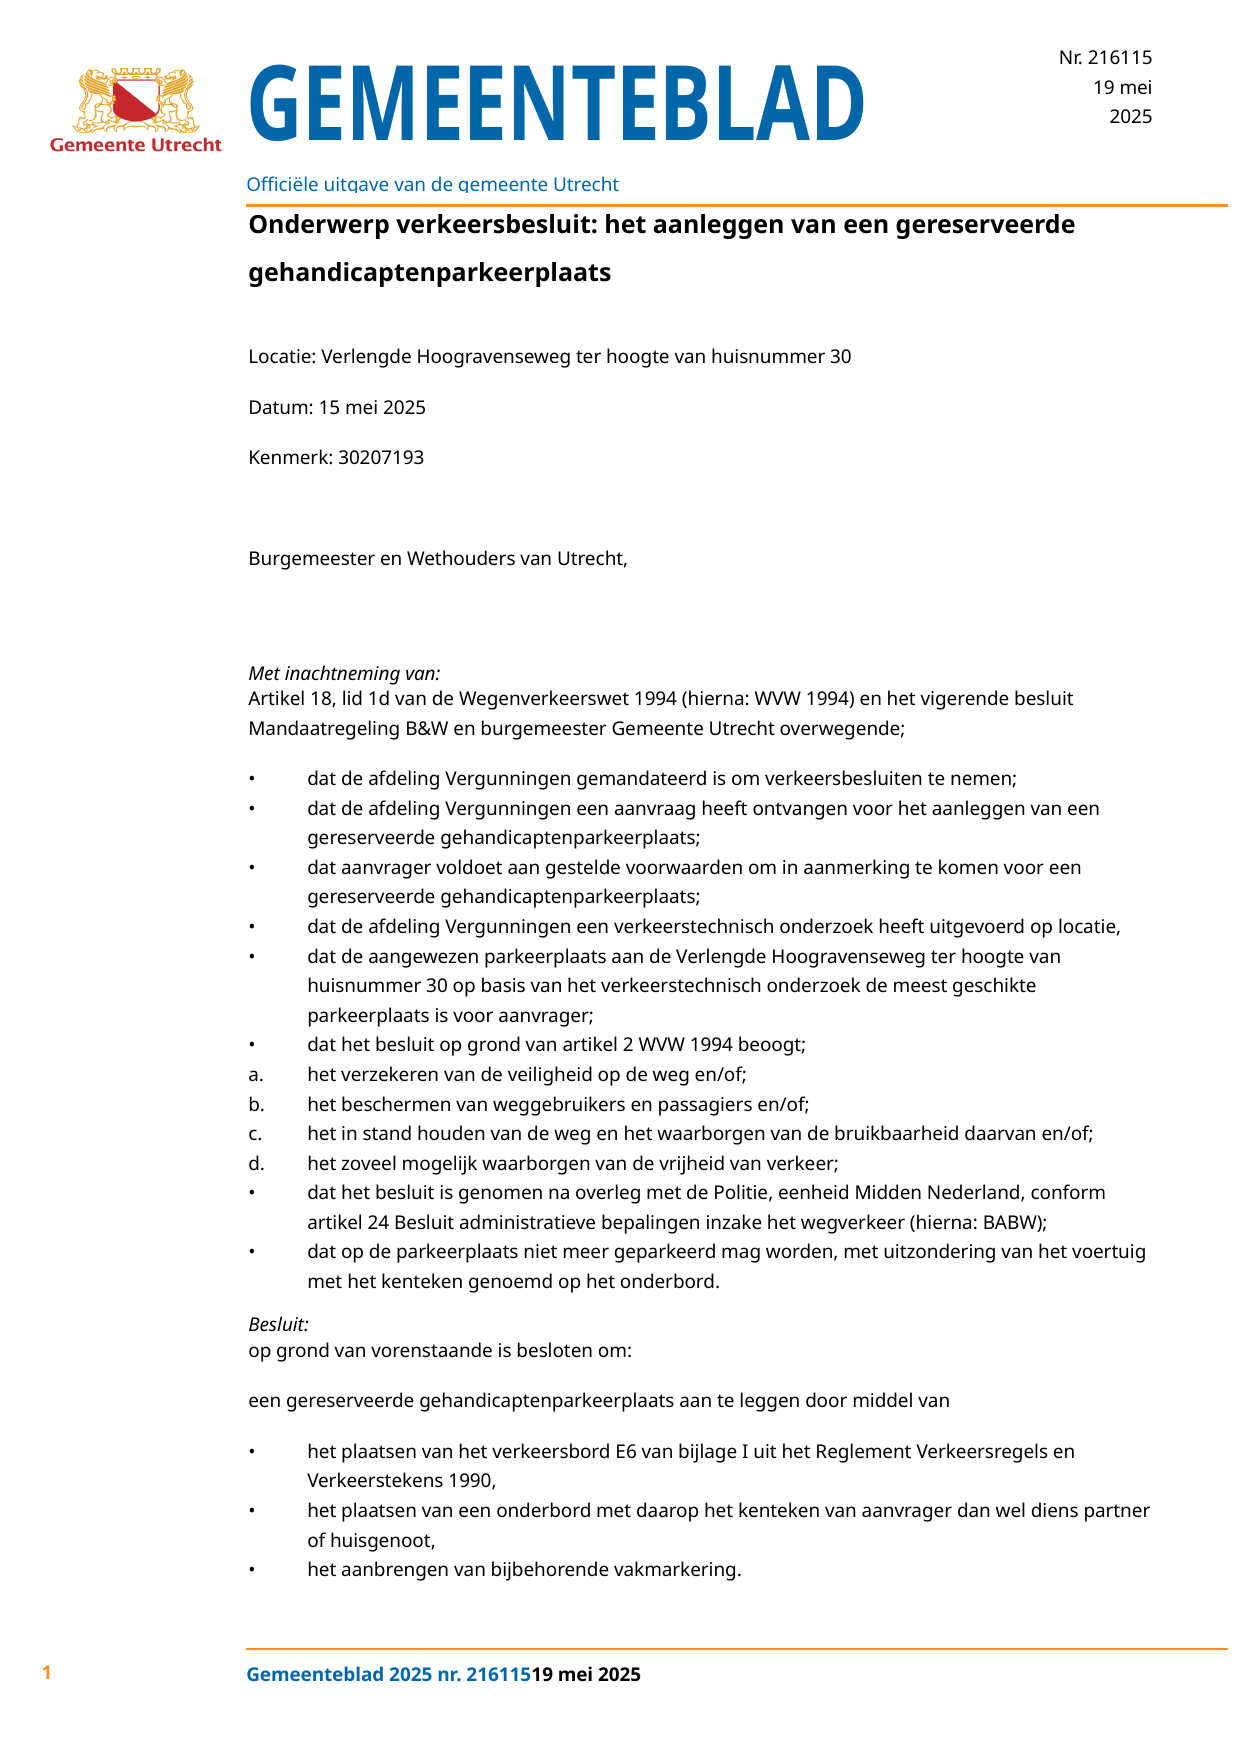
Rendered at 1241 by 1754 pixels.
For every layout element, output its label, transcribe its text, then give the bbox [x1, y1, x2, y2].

text Met inachtneming van: [248, 660, 1152, 685]
list dat de aangewezen parkeerplaats aan de Verlengde Hoogravenseweg ter hoogte van huisnummer 30 op basis van het verkeerstechnisch onderzoek de meest geschikte parkeerplaats is voor aanvrager; [248, 943, 1152, 1028]
list het plaatsen van een onderbord met daarop het kenteken van aanvrager dan wel diens partner of huisgenoot, [248, 1497, 1152, 1552]
text Onderwerp verkeersbesluit: het aanleggen van een gereserveerde gehandicaptenparkeerplaats [248, 207, 1152, 288]
list het beschermen van weggebruikers en passagiers en/of; [248, 1091, 1152, 1117]
list dat het besluit op grond van artikel 2 WVW 1994 beoogt; [248, 1032, 1152, 1057]
text Kenmerk: 30207193 [248, 444, 1152, 470]
list dat de afdeling Vergunningen een aanvraag heeft ontvangen voor het aanleggen van een gereserveerde gehandicaptenparkeerplaats; [248, 795, 1152, 850]
list dat op de parkeerplaats niet meer geparkeerd mag worden, met uitzondering van het voertuig met het kenteken genoemd op het onderbord. [248, 1239, 1152, 1294]
list het aanbrengen van bijbehorende vakmarkering. [248, 1556, 1152, 1582]
picture [41, 47, 231, 172]
list dat het besluit is genomen na overleg met de Politie, eenheid Midden Nederland, conform artikel 24 Besluit administratieve bepalingen inzake het wegverkeer (hierna: BABW); [248, 1179, 1152, 1235]
list het zoveel mogelijk waarborgen van de vrijheid van verkeer; [248, 1150, 1152, 1176]
text een gereserveerde gehandicaptenparkeerplaats aan te leggen door middel van [248, 1388, 1152, 1413]
list het verzekeren van de veiligheid op de weg en/of; [248, 1061, 1152, 1087]
text Burgemeester en Wethouders van Utrecht, [248, 545, 1152, 571]
list het in stand houden van de weg en het waarborgen van de bruikbaarheid daarvan en/of; [248, 1120, 1152, 1146]
text Locatie: Verlengde Hoogravenseweg ter hoogte van huisnummer 30 [248, 344, 1152, 369]
text Artikel 18, lid 1d van de Wegenverkeerswet 1994 (hierna: WVW 1994) en het vigerende besluit Mandaatregeling B&W en burgemeester Gemeente Utrecht overwegende; [248, 685, 1152, 741]
text Datum: 15 mei 2025 [248, 394, 1152, 420]
list dat aanvrager voldoet aan gestelde voorwaarden om in aanmerking te komen voor een gereserveerde gehandicaptenparkeerplaats; [248, 854, 1152, 909]
list het plaatsen van het verkeersbord E6 van bijlage I uit het Reglement Verkeersregels en Verkeerstekens 1990, [248, 1438, 1152, 1493]
text Besluit: [248, 1311, 1152, 1337]
list dat de afdeling Vergunningen gemandateerd is om verkeersbesluiten te nemen; [248, 765, 1152, 791]
text op grond van vorenstaande is besloten om: [248, 1337, 1152, 1363]
list dat de afdeling Vergunningen een verkeerstechnisch onderzoek heeft uitgevoerd op locatie, [248, 913, 1152, 939]
